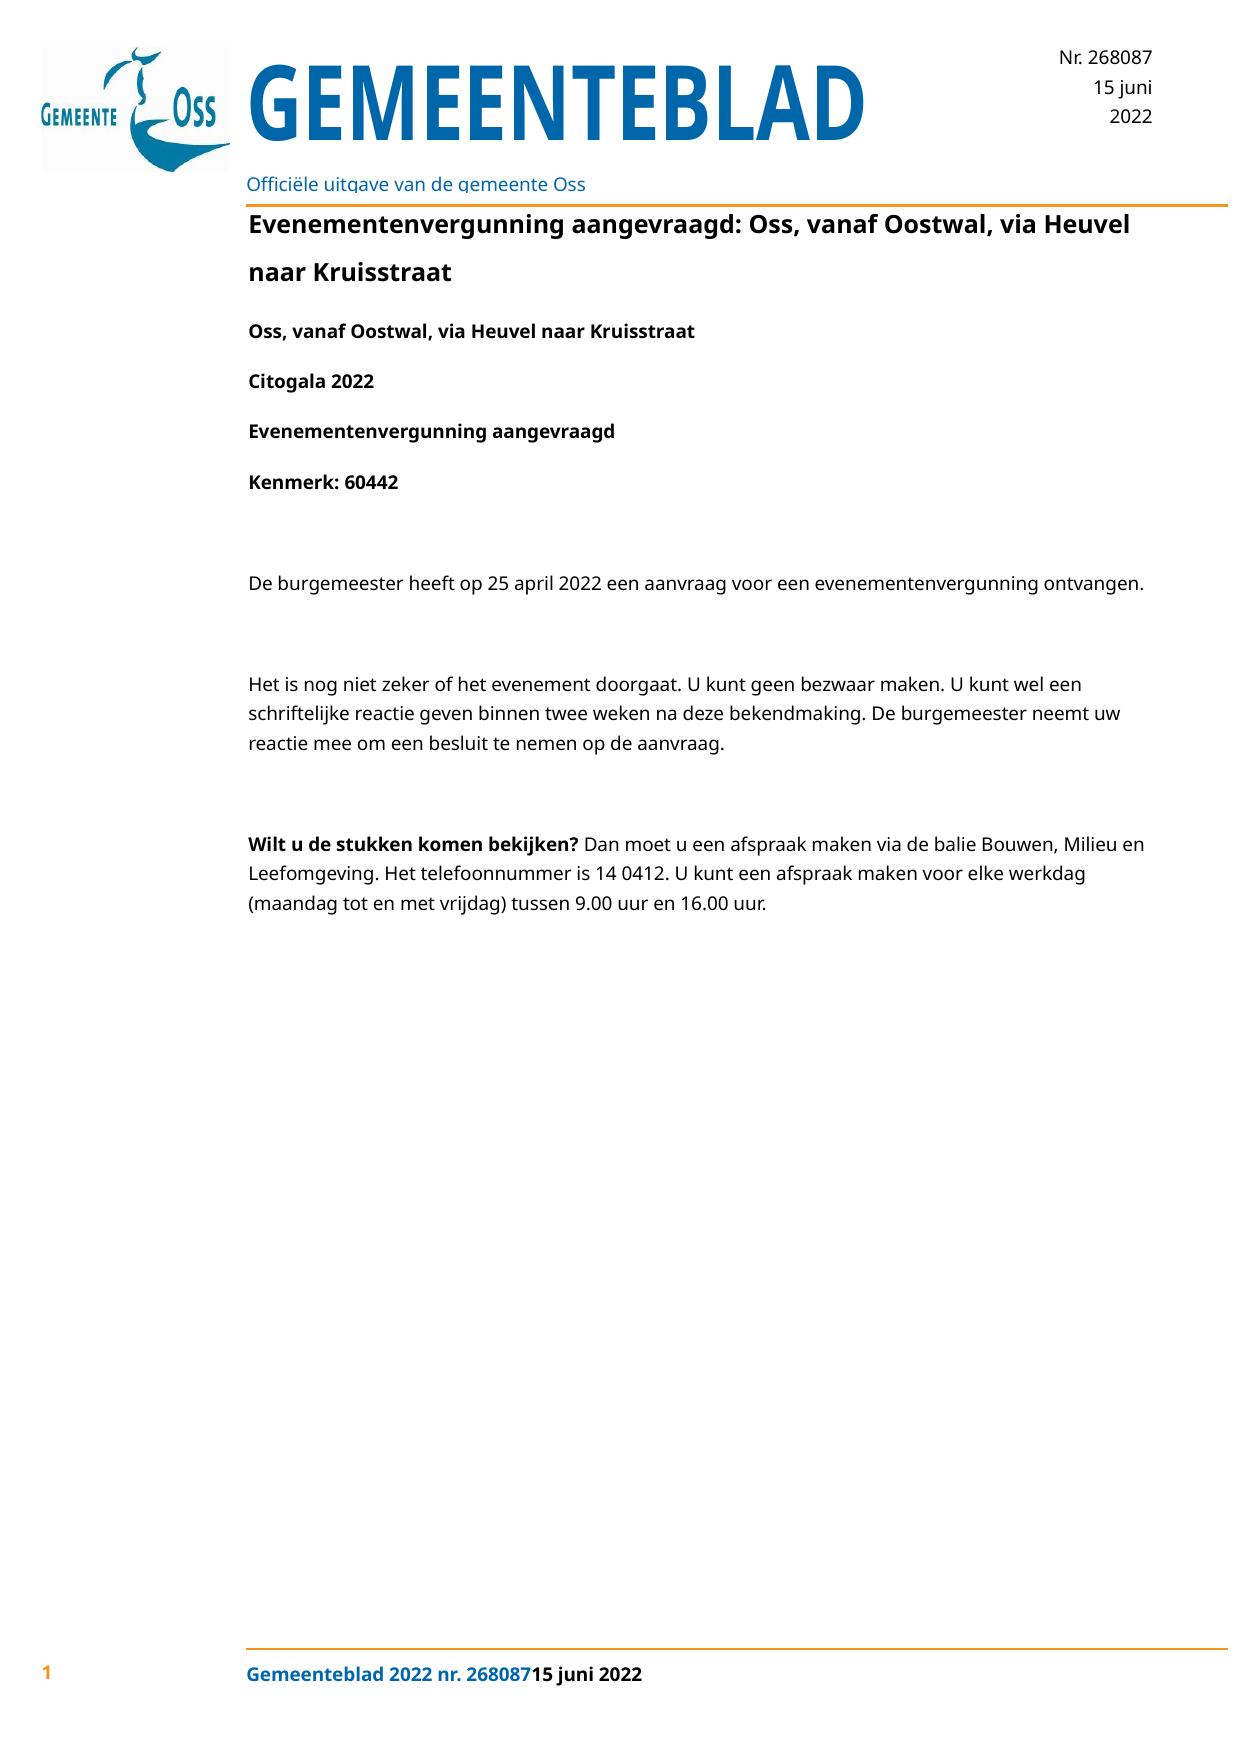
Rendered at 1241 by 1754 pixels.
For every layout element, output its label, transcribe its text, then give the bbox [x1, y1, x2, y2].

picture [41, 47, 231, 172]
text Wilt u de stukken komen bekijken? Dan moet u een afspraak maken via de balie Bouwen, Milieu en Leefomgeving. Het telefoonnummer is 14 0412. U kunt een afspraak maken voor elke werkdag (maandag tot en met vrijdag) tussen 9.00 uur en 16.00 uur. [248, 831, 1152, 916]
text Evenementenvergunning aangevraagd: Oss, vanaf Oostwal, via Heuvel naar Kruisstraat [248, 207, 1152, 288]
text Oss, vanaf Oostwal, via Heuvel naar Kruisstraat [248, 318, 1152, 344]
text Het is nog niet zeker of het evenement doorgaat. U kunt geen bezwaar maken. U kunt wel een schriftelijke reactie geven binnen twee weken na deze bekendmaking. De burgemeester neemt uw reactie mee om een besluit te nemen op de aanvraag. [248, 671, 1152, 756]
text Kenmerk: 60442 [248, 469, 1152, 495]
text Evenementenvergunning aangevraagd [248, 419, 1152, 444]
text Citogala 2022 [248, 368, 1152, 394]
text De burgemeester heeft op 25 april 2022 een aanvraag voor een evenementenvergunning ontvangen. [248, 570, 1152, 596]
